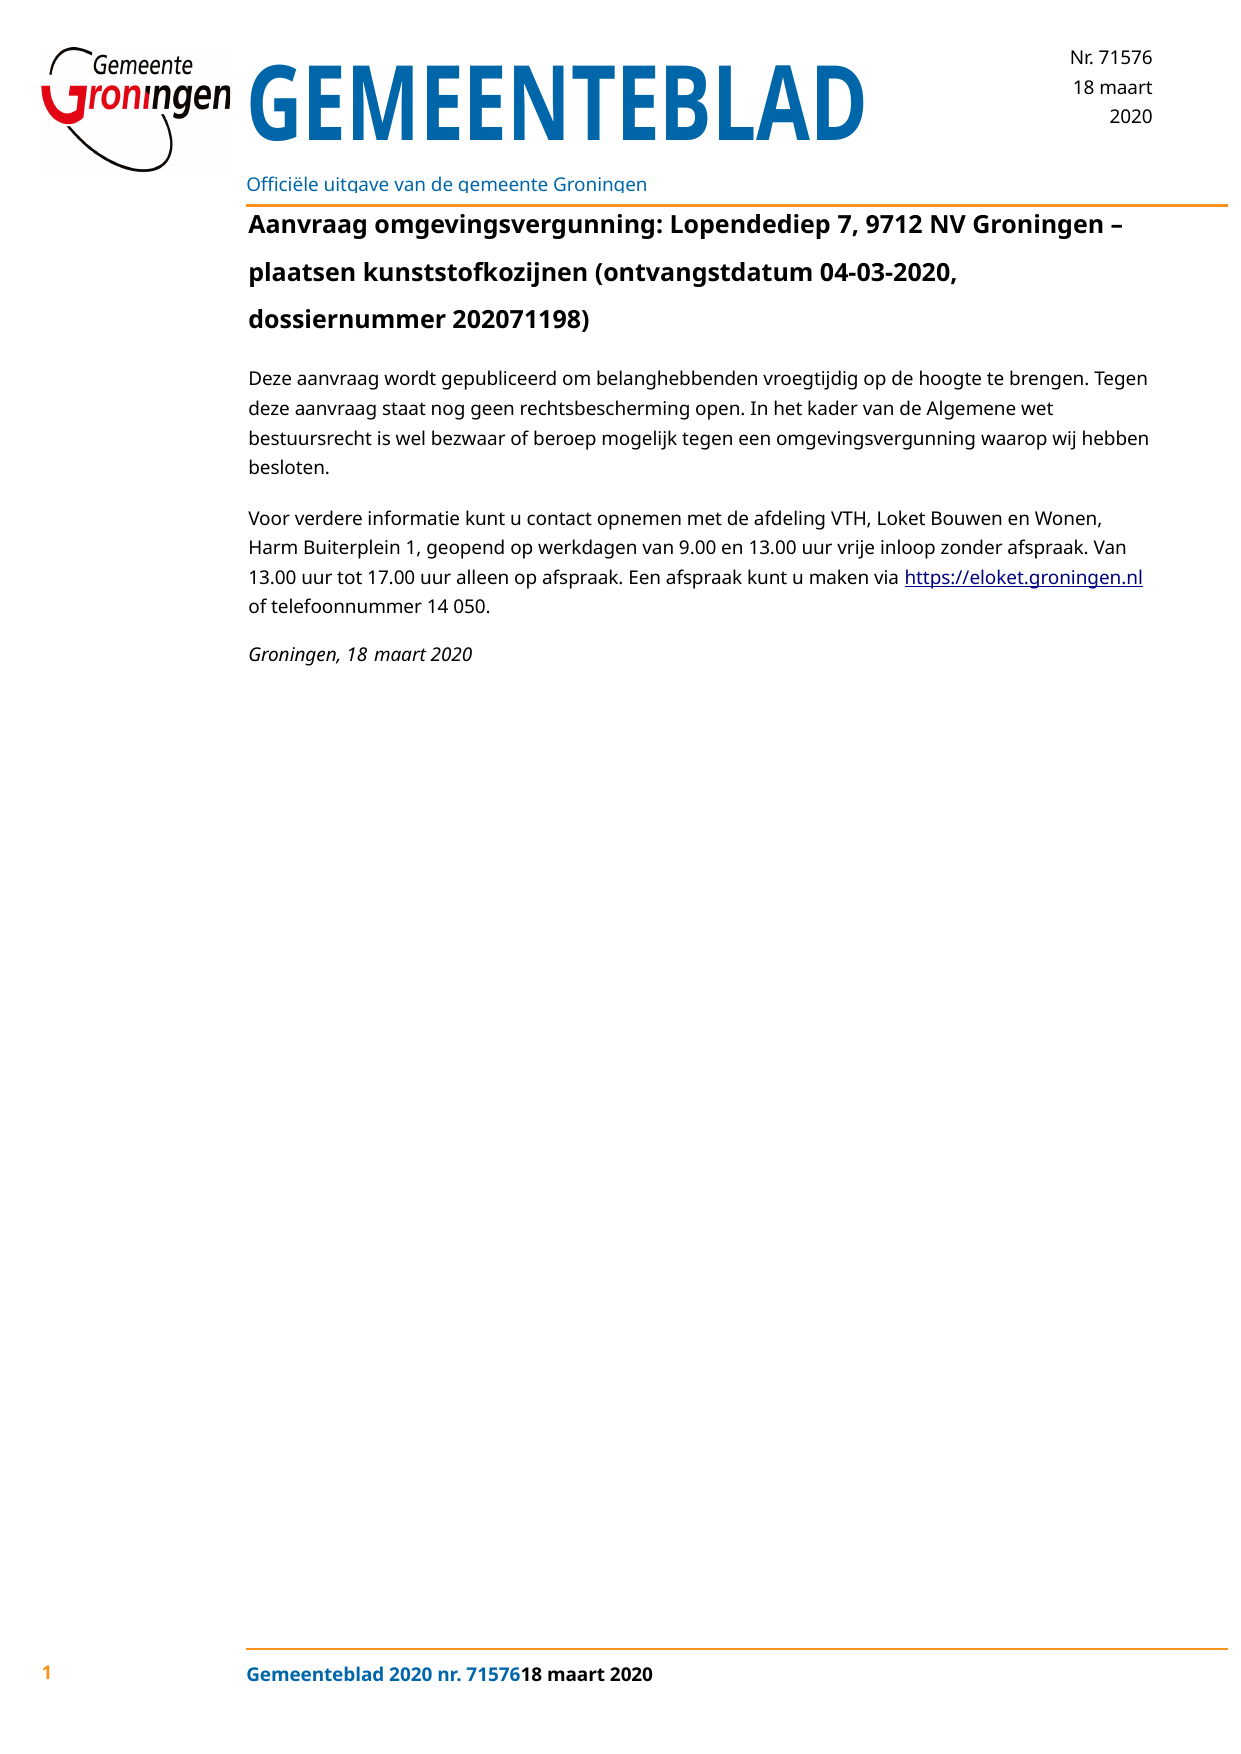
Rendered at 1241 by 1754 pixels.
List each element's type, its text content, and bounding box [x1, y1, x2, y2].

text Groningen, 18 maart 2020 [248, 641, 1152, 667]
text Aanvraag omgevingsvergunning: Lopendediep 7, 9712 NV Groningen – plaatsen kunststofkozijnen (ontvangstdatum 04-03-2020, dossiernummer 202071198) [248, 207, 1152, 336]
picture [41, 47, 231, 172]
text Voor verdere informatie kunt u contact opnemen met de afdeling VTH, Loket Bouwen en Wonen, Harm Buiterplein 1, geopend op werkdagen van 9.00 en 13.00 uur vrije inloop zonder afspraak. Van 13.00 uur tot 17.00 uur alleen op afspraak. Een afspraak kunt u maken via https://eloket.groningen.nl of telefoonnummer 14 050. [248, 505, 1152, 619]
text Deze aanvraag wordt gepubliceerd om belanghebbenden vroegtijdig op de hoogte te brengen. Tegen deze aanvraag staat nog geen rechtsbescherming open. In het kader van de Algemene wet bestuursrecht is wel bezwaar of beroep mogelijk tegen een omgevingsvergunning waarop wij hebben besloten. [248, 366, 1152, 480]
